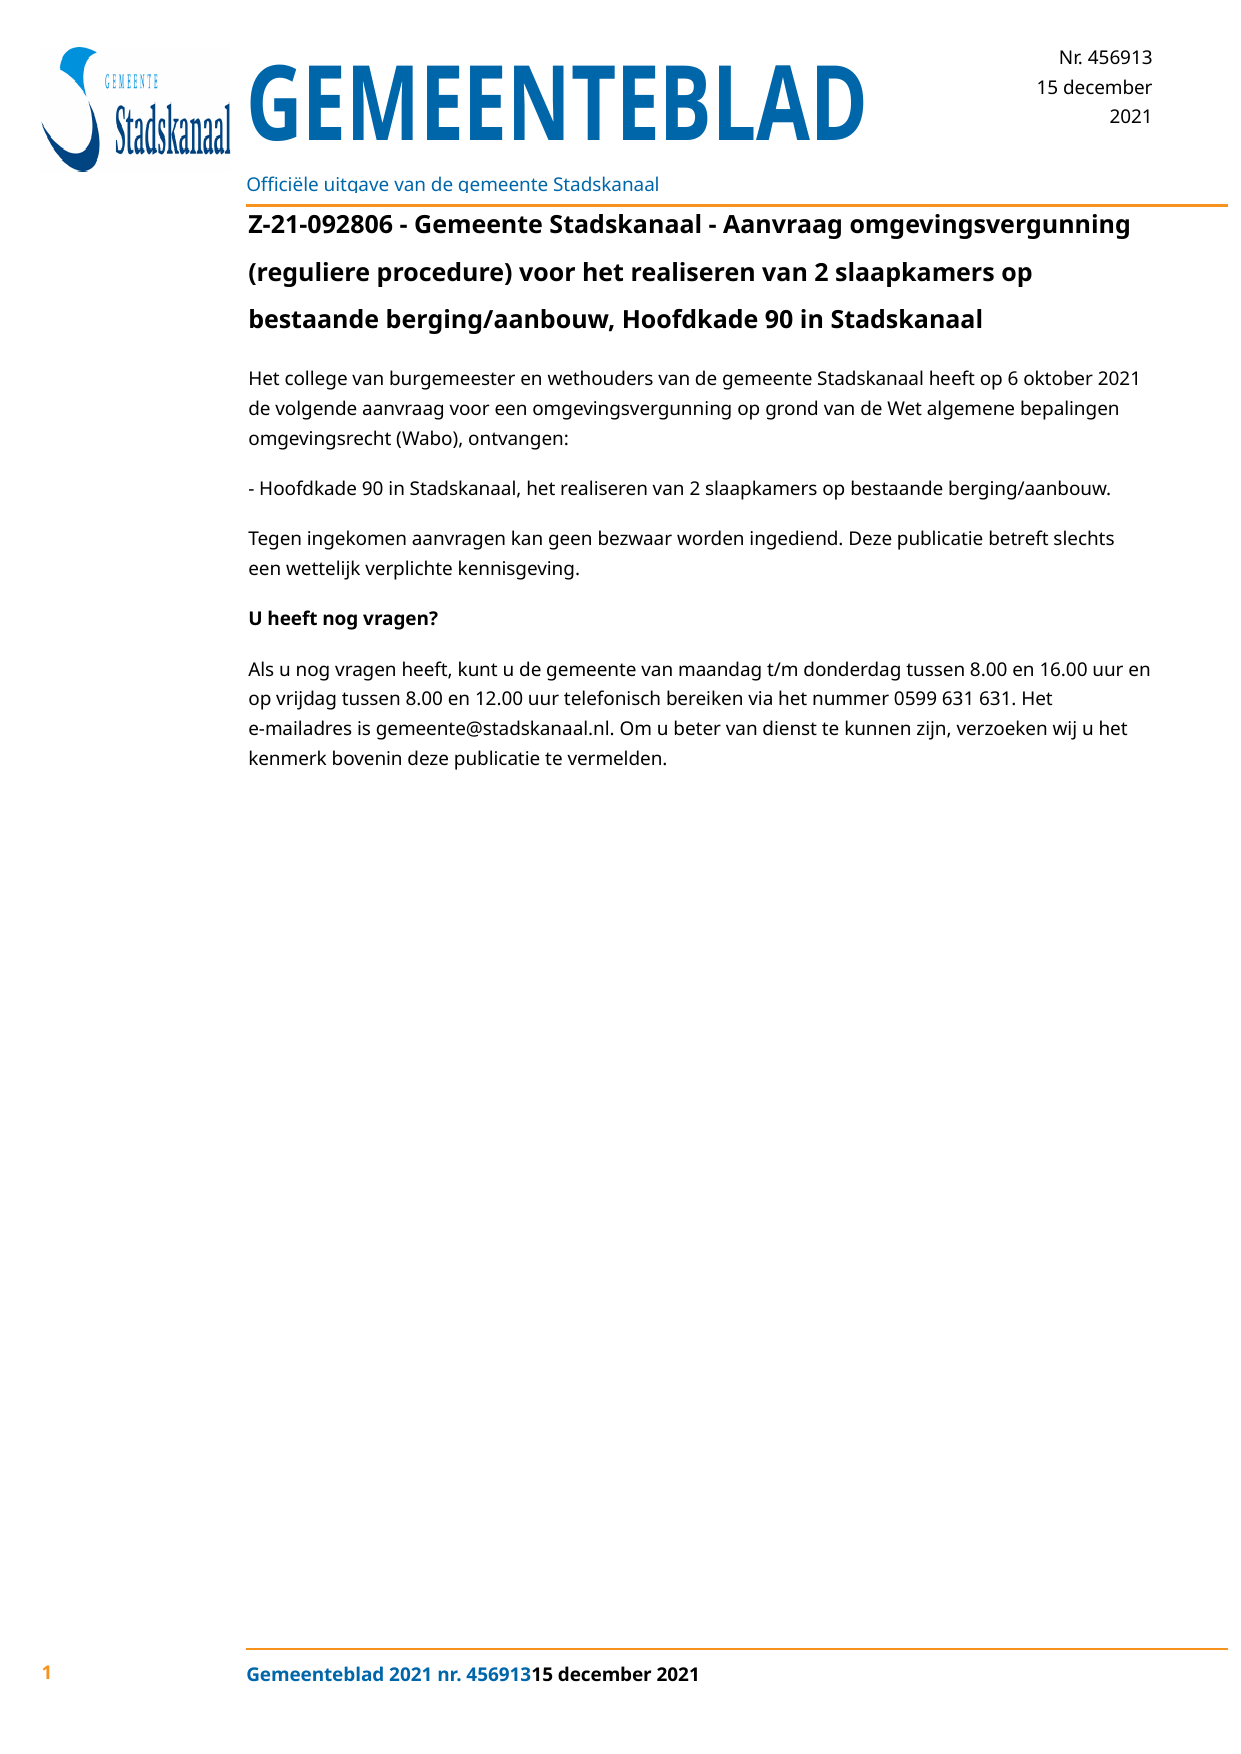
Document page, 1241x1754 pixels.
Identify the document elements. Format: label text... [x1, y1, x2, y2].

text Tegen ingekomen aanvragen kan geen bezwaar worden ingediend. Deze publicatie betreft slechts een wettelijk verplichte kennisgeving. [248, 526, 1152, 581]
text Als u nog vragen heeft, kunt u de gemeente van maandag t/m donderdag tussen 8.00 en 16.00 uur en op vrijdag tussen 8.00 en 12.00 uur telefonisch bereiken via het nummer 0599 631 631. Het e‑mailadres is gemeente@stadskanaal.nl. Om u beter van dienst te kunnen zijn, verzoeken wij u het kenmerk bovenin deze publicatie te vermelden. [248, 656, 1152, 770]
text - Hoofdkade 90 in Stadskanaal, het realiseren van 2 slaapkamers op bestaande berging/aanbouw. [248, 475, 1152, 501]
text U heeft nog vragen? [248, 606, 1152, 631]
text Het college van burgemeester en wethouders van de gemeente Stadskanaal heeft op 6 oktober 2021 de volgende aanvraag voor een omgevingsvergunning op grond van de Wet algemene bepalingen omgevingsrecht (Wabo), ontvangen: [248, 366, 1152, 450]
text Z-21-092806 - Gemeente Stadskanaal - Aanvraag omgevingsvergunning (reguliere procedure) voor het realiseren van 2 slaapkamers op bestaande berging/aanbouw, Hoofdkade 90 in Stadskanaal [248, 207, 1152, 336]
picture [41, 47, 231, 172]
